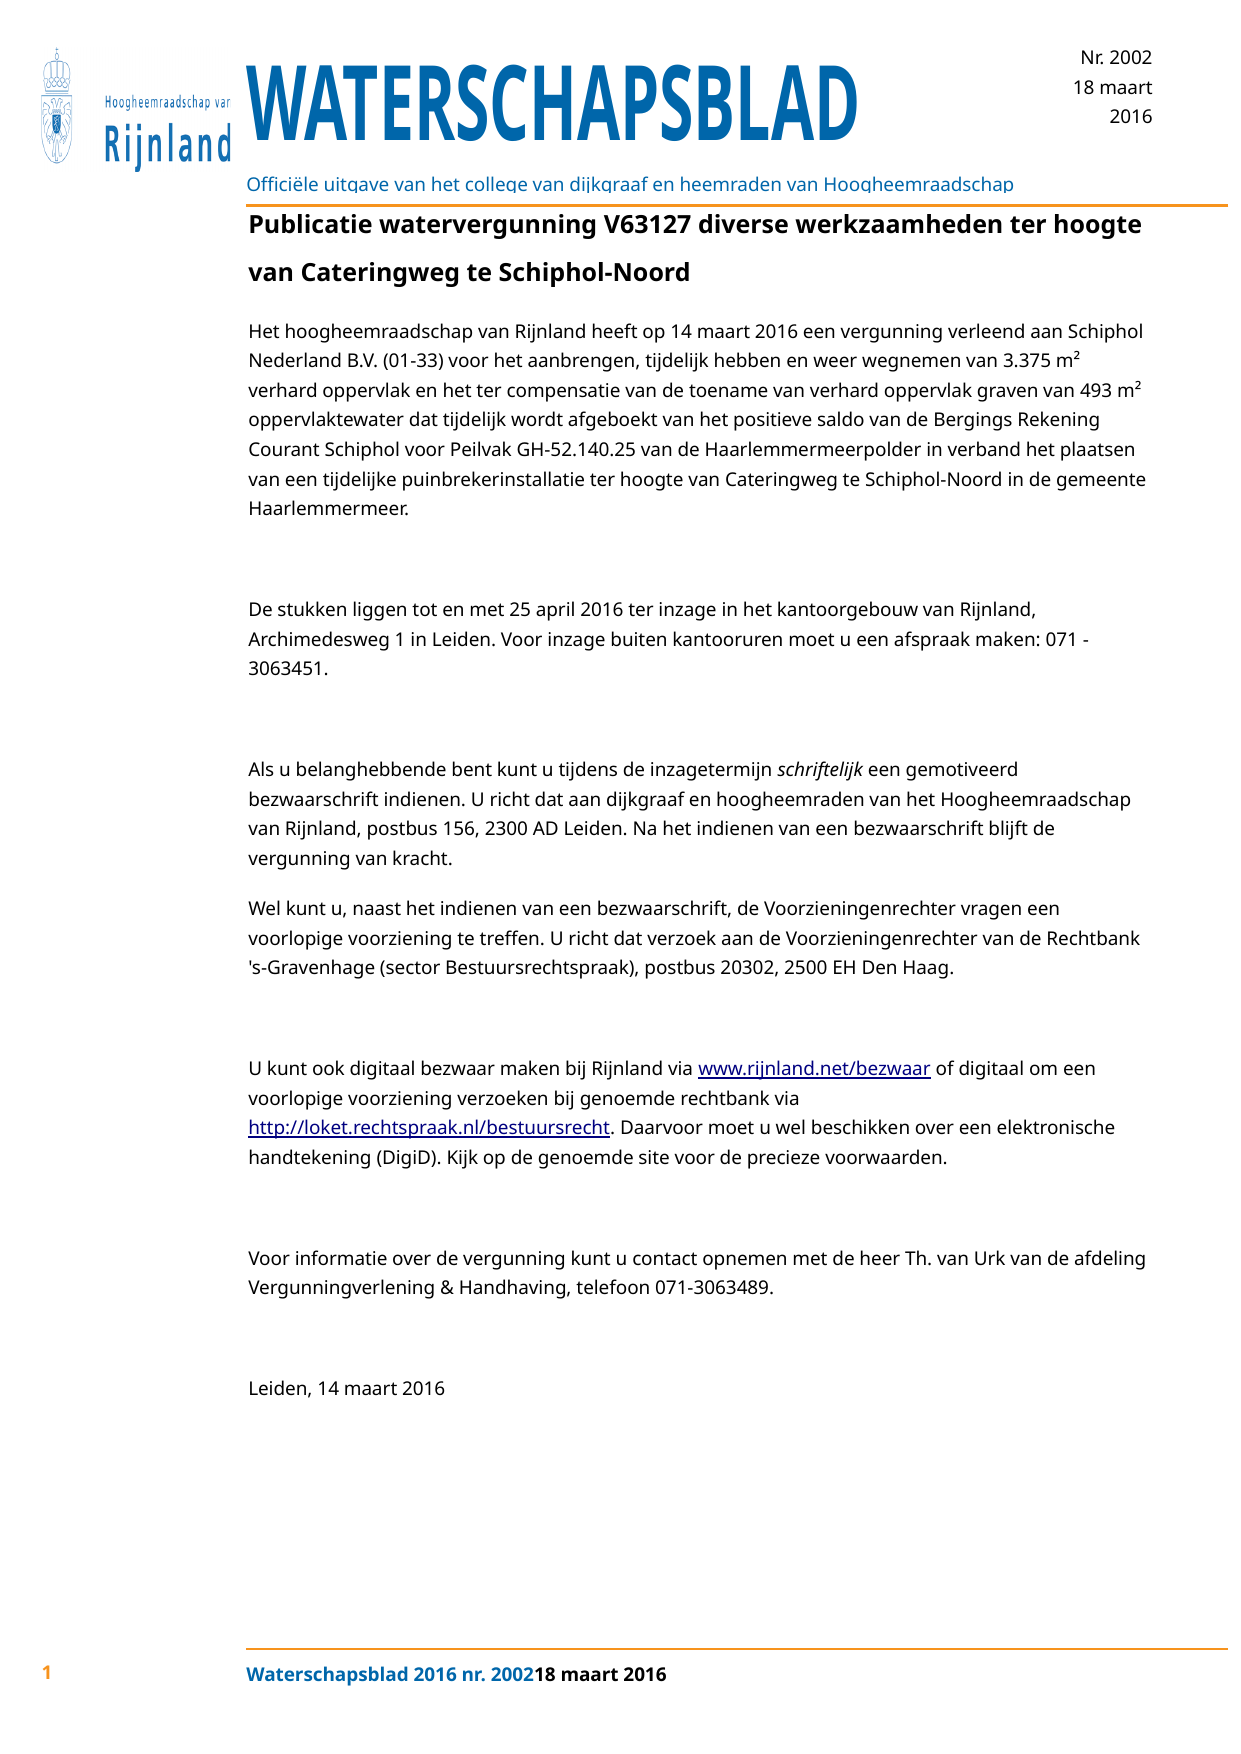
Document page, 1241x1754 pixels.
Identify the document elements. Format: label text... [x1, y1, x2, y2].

picture [41, 47, 231, 172]
text Voor informatie over de vergunning kunt u contact opnemen met de heer Th. van Urk van de afdeling Vergunningverlening & Handhaving, telefoon 071-3063489. [248, 1245, 1152, 1300]
text U kunt ook digitaal bezwaar maken bij Rijnland via www.rijnland.net/bezwaar of digitaal om een voorlopige voorziening verzoeken bij genoemde rechtbank via http://loket.rechtspraak.nl/bestuursrecht. Daarvoor moet u wel beschikken over een elektronische handtekening (DigiD). Kijk op de genoemde site voor de precieze voorwaarden. [248, 1055, 1152, 1170]
text Wel kunt u, naast het indienen van een bezwaarschrift, de Voorzieningenrechter vragen een voorlopige voorziening te treffen. U richt dat verzoek aan de Voorzieningenrechter van de Rechtbank 's-Gravenhage (sector Bestuursrechtspraak), postbus 20302, 2500 EH Den Haag. [248, 895, 1152, 980]
text Als u belanghebbende bent kunt u tijdens de inzagetermijn schriftelijk een gemotiveerd bezwaarschrift indienen. U richt dat aan dijkgraaf en hoogheemraden van het Hoogheemraadschap van Rijnland, postbus 156, 2300 AD Leiden. Na het indienen van een bezwaarschrift blijft de vergunning van kracht. [248, 756, 1152, 871]
text Het hoogheemraadschap van Rijnland heeft op 14 maart 2016 een vergunning verleend aan Schiphol Nederland B.V. (01-33) voor het aanbrengen, tijdelijk hebben en weer wegnemen van 3.375 m² verhard oppervlak en het ter compensatie van de toename van verhard oppervlak graven van 493 m² oppervlaktewater dat tijdelijk wordt afgeboekt van het positieve saldo van de Bergings Rekening Courant Schiphol voor Peilvak GH-52.140.25 van de Haarlemmermeerpolder in verband het plaatsen van een tijdelijke puinbrekerinstallatie ter hoogte van Cateringweg te Schiphol-Noord in de gemeente Haarlemmermeer. [248, 318, 1152, 521]
text Publicatie watervergunning V63127 diverse werkzaamheden ter hoogte van Cateringweg te Schiphol-Noord [248, 207, 1152, 288]
text De stukken liggen tot en met 25 april 2016 ter inzage in het kantoorgebouw van Rijnland, Archimedesweg 1 in Leiden. Voor inzage buiten kantooruren moet u een afspraak maken: 071 - 3063451. [248, 596, 1152, 681]
text Leiden, 14 maart 2016 [248, 1375, 1152, 1401]
